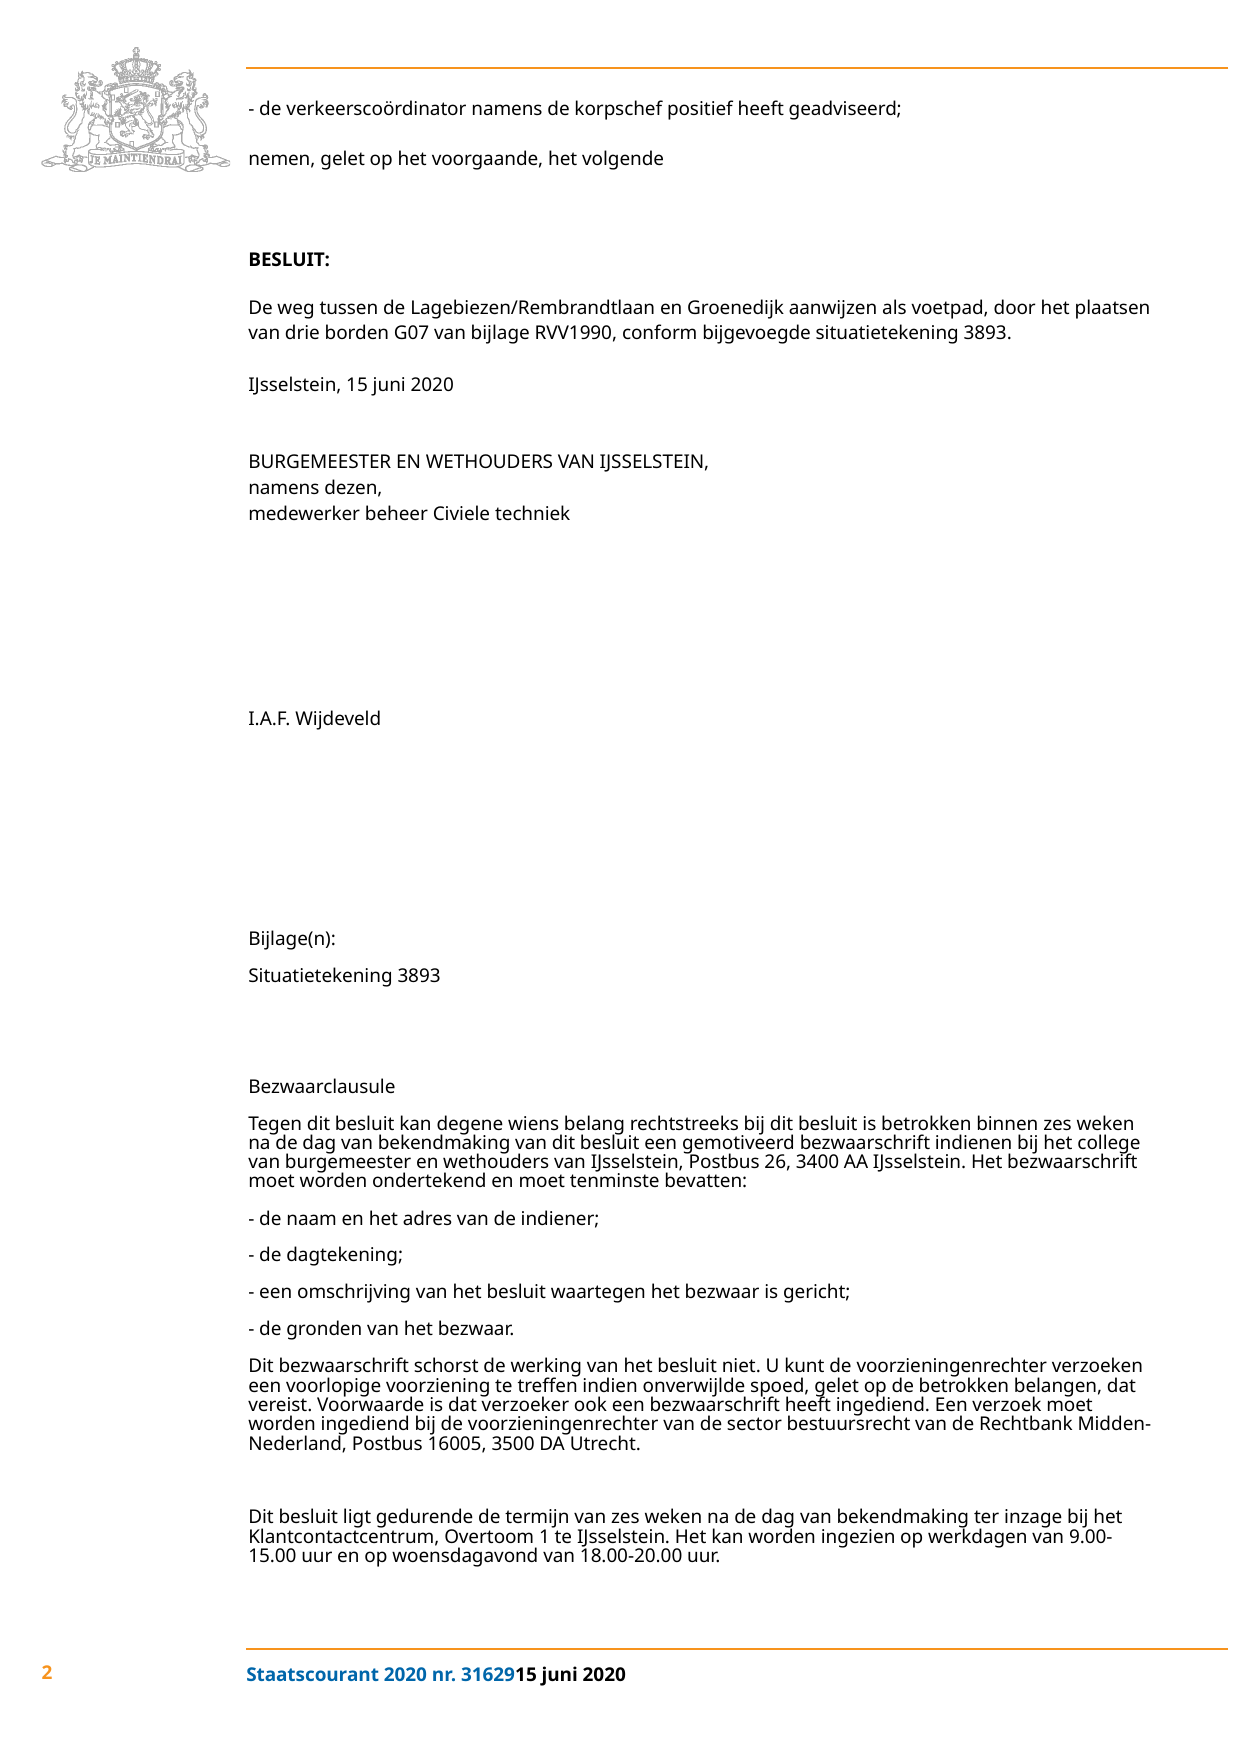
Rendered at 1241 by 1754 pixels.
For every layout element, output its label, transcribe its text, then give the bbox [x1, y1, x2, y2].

text Bezwaarclausule [248, 1078, 1152, 1097]
text namens dezen, [248, 474, 1152, 500]
text - de verkeerscoördinator namens de korpschef positief heeft geadviseerd; [248, 95, 1152, 121]
text IJsselstein, 15 juni 2020 [248, 371, 1152, 397]
picture [41, 47, 231, 172]
text Situatietekening 3893 [248, 967, 1152, 986]
text Dit besluit ligt gedurende de termijn van zes weken na de dag van bekendmaking ter inzage bij het Klantcontactcentrum, Overtoom 1 te IJsselstein. Het kan worden ingezien op werkdagen van 9.00-15.00 uur en op woensdagavond van 18.00-20.00 uur. [248, 1508, 1152, 1566]
text De weg tussen de Lagebiezen/Rembrandtlaan en Groenedijk aanwijzen als voetpad, door het plaatsen van drie borden G07 van bijlage RVV1990, conform bijgevoegde situatietekening 3893. [248, 294, 1152, 345]
text - een omschrijving van het besluit waartegen het bezwaar is gericht; [248, 1283, 1152, 1303]
text I.A.F. Wijdeveld [248, 706, 1152, 731]
text - de gronden van het bezwaar. [248, 1320, 1152, 1340]
text Tegen dit besluit kan degene wiens belang rechtstreeks bij dit besluit is betrokken binnen zes weken na de dag van bekendmaking van dit besluit een gemotiveerd bezwaarschrift indienen bij het college van burgemeester en wethouders van IJsselstein, Postbus 26, 3400 AA IJsselstein. Het bezwaarschrift moet worden ondertekend en moet tenminste bevatten: [248, 1115, 1152, 1192]
text - de dagtekening; [248, 1246, 1152, 1266]
text medewerker beheer Civiele techniek [248, 500, 1152, 525]
text nemen, gelet op het voorgaande, het volgende [248, 145, 1152, 171]
text Dit bezwaarschrift schorst de werking van het besluit niet. U kunt de voorzieningenrechter verzoeken een voorlopige voorziening te treffen indien onverwijlde spoed, gelet op de betrokken belangen, dat vereist. Voorwaarde is dat verzoeker ook een bezwaarschrift heeft ingediend. Een verzoek moet worden ingediend bij de voorzieningenrechter van de sector bestuursrecht van de Rechtbank Midden-Nederland, Postbus 16005, 3500 DA Utrecht. [248, 1357, 1152, 1454]
text - de naam en het adres van de indiener; [248, 1209, 1152, 1229]
text Bijlage(n): [248, 930, 1152, 949]
text BESLUIT: [248, 246, 1152, 272]
text BURGEMEESTER EN WETHOUDERS VAN IJSSELSTEIN, [248, 448, 1152, 474]
